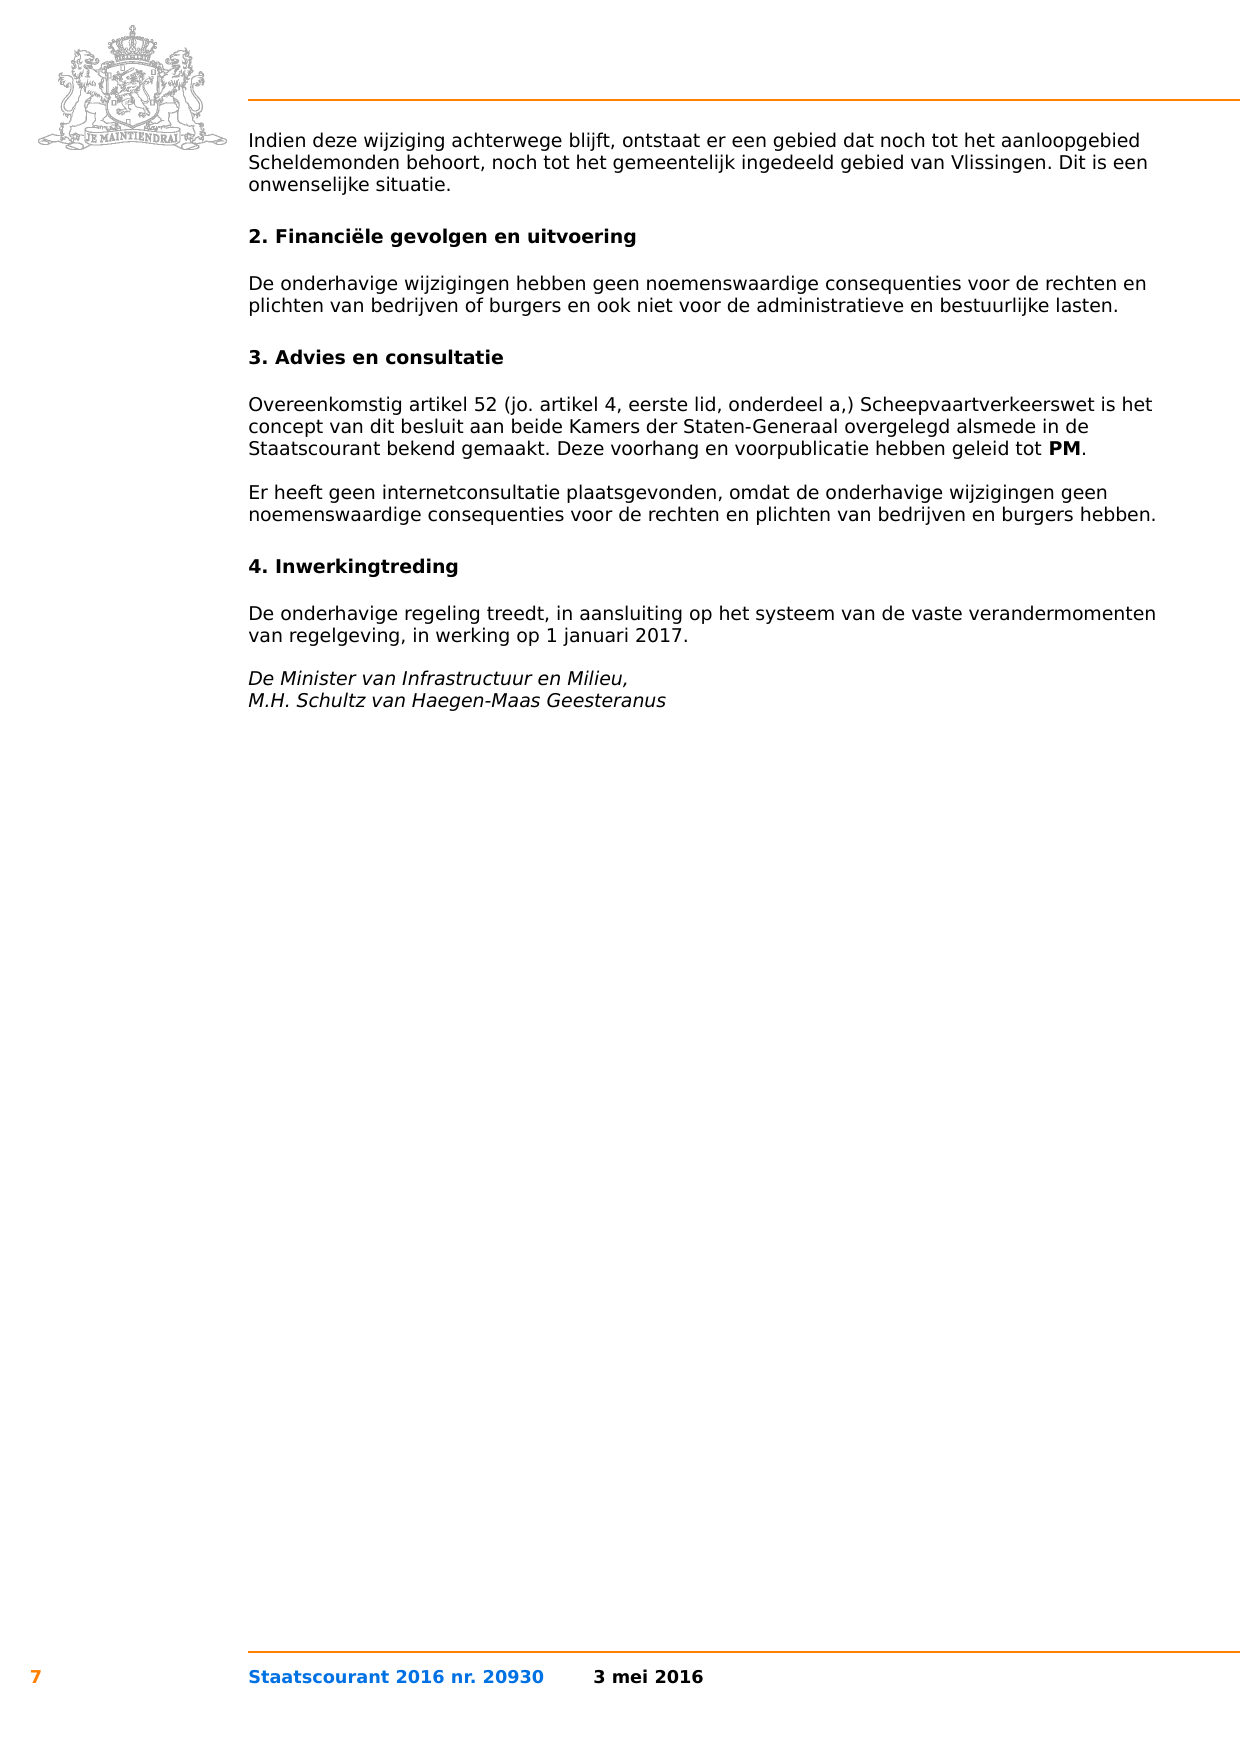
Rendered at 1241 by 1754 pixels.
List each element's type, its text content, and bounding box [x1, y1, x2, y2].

subtitle 3. Advies en consultatie [248, 347, 1163, 369]
subtitle 2. Financiële gevolgen en uitvoering [248, 226, 1163, 248]
text Indien deze wijziging achterwege blijft, ontstaat er een gebied dat noch tot het aanloopgebied Scheldemonden behoort, noch tot het gemeentelijk ingedeeld gebied van Vlissingen. Dit is een onwenselijke situatie. [248, 130, 1163, 196]
subtitle 4. Inwerkingtreding [248, 556, 1163, 577]
text De onderhavige regeling treedt, in aansluiting op het systeem van de vaste verandermomenten van regelgeving, in werking op 1 januari 2017. [248, 602, 1163, 646]
text Overeenkomstig artikel 52 (jo. artikel 4, eerste lid, onderdeel a,) Scheepvaartverkeerswet is het concept van dit besluit aan beide Kamers der Staten-Generaal overgelegd alsmede in de Staatscourant bekend gemaakt. Deze voorhang en voorpublicatie hebben geleid tot PM. [248, 394, 1163, 460]
text Er heeft geen internetconsultatie plaatsgevonden, omdat de onderhavige wijzigingen geen noemenswaardige consequenties voor de rechten en plichten van bedrijven en burgers hebben. [248, 482, 1163, 526]
picture [38, 25, 227, 150]
text De Minister van Infrastructuur en Milieu, M.H. Schultz van Haegen-Maas Geesteranus [248, 668, 1163, 712]
text De onderhavige wijzigingen hebben geen noemenswaardige consequenties voor de rechten en plichten van bedrijven of burgers en ook niet voor de administratieve en bestuurlijke lasten. [248, 273, 1163, 317]
